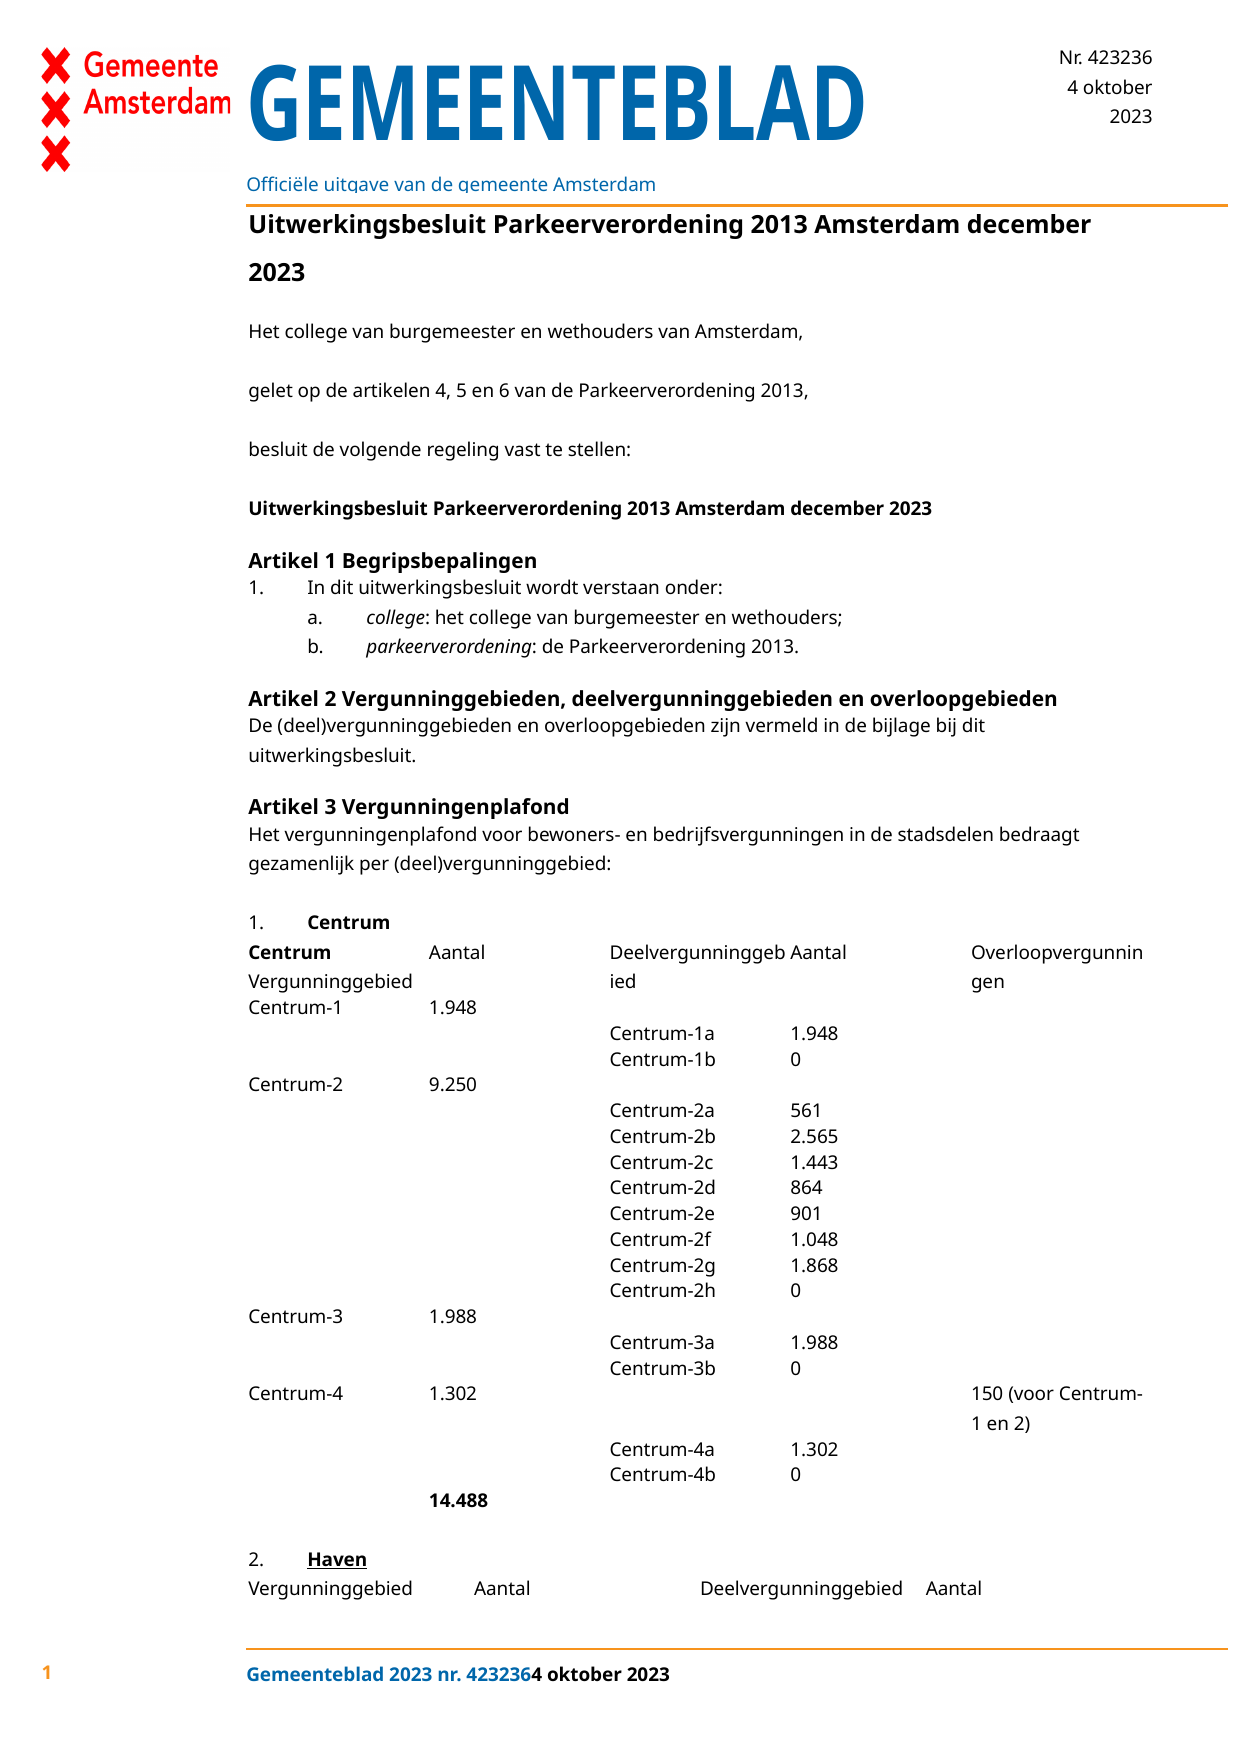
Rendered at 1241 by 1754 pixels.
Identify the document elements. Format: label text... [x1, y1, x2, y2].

text Artikel 1 Begripsbepalingen [248, 546, 1152, 574]
table_cell 2.565 [790, 1123, 971, 1149]
table_cell Centrum-2c [609, 1149, 790, 1174]
table_cell 561 [790, 1098, 971, 1123]
table_cell [429, 1252, 609, 1277]
table_cell [971, 1020, 1152, 1046]
table_cell [971, 1329, 1152, 1355]
table_header Deelvergunninggebied [700, 1575, 926, 1601]
table_cell [248, 1149, 429, 1174]
table_header Aantal [474, 1575, 700, 1601]
table_cell 1.048 [790, 1226, 971, 1252]
table_cell Centrum-2h [609, 1278, 790, 1303]
table_cell [971, 1072, 1152, 1097]
table_cell [971, 1046, 1152, 1072]
table_header Aantal [790, 939, 971, 994]
table_cell Centrum-2f [609, 1226, 790, 1252]
table_cell 0 [790, 1046, 971, 1072]
table_cell 150 (voor Centrum-1 en 2) [971, 1380, 1152, 1436]
table_cell 14.488 [429, 1487, 609, 1513]
table_cell [971, 1175, 1152, 1200]
text Uitwerkingsbesluit Parkeerverordening 2013 Amsterdam december 2023 [248, 207, 1152, 288]
table_cell [248, 1123, 429, 1149]
text Uitwerkingsbesluit Parkeerverordening 2013 Amsterdam december 2023 [248, 495, 1152, 521]
table_cell [971, 1303, 1152, 1329]
table_cell [248, 1329, 429, 1355]
table_cell [429, 1436, 609, 1461]
table_cell [609, 995, 790, 1020]
table_cell Centrum-4a [609, 1436, 790, 1461]
table_cell [971, 1098, 1152, 1123]
table_cell [248, 1098, 429, 1123]
table_cell [429, 1278, 609, 1303]
list In dit uitwerkingsbesluit wordt verstaan onder: [248, 574, 1152, 600]
list parkeerverordening: de Parkeerverordening 2013. [307, 633, 1152, 659]
table_cell [971, 1355, 1152, 1380]
text gelet op de artikelen 4, 5 en 6 van de Parkeerverordening 2013, [248, 377, 1152, 403]
table_cell 864 [790, 1175, 971, 1200]
table_cell [248, 1436, 429, 1461]
table_cell Centrum-2a [609, 1098, 790, 1123]
table_cell Centrum-3 [248, 1303, 429, 1329]
text Het vergunningenplafond voor bewoners- en bedrijfsvergunningen in de stadsdelen bedraagt gezamenlijk per (deel)vergunninggebied: [248, 821, 1152, 876]
table_cell [971, 995, 1152, 1020]
table_cell [609, 1380, 790, 1436]
table_cell [790, 1072, 971, 1097]
table_cell 1.443 [790, 1149, 971, 1174]
table_cell Centrum-2b [609, 1123, 790, 1149]
table_cell [790, 1303, 971, 1329]
table_cell [429, 1046, 609, 1072]
text Artikel 2 Vergunninggebieden, deelvergunninggebieden en overloopgebieden [248, 684, 1152, 712]
picture [41, 47, 231, 172]
table_cell [248, 1226, 429, 1252]
table_header Overloopvergunningen [971, 939, 1152, 994]
table_cell 1.988 [429, 1303, 609, 1329]
table_cell [248, 1200, 429, 1226]
table_cell [609, 1072, 790, 1097]
table_cell [609, 1487, 790, 1513]
table_cell 1.948 [429, 995, 609, 1020]
table_cell [248, 1487, 429, 1513]
table_cell [429, 1226, 609, 1252]
table_cell 0 [790, 1278, 971, 1303]
table_cell [429, 1123, 609, 1149]
table_cell 1.948 [790, 1020, 971, 1046]
table_cell [248, 1020, 429, 1046]
table_cell [248, 1252, 429, 1277]
table_cell [971, 1200, 1152, 1226]
table_cell [971, 1278, 1152, 1303]
table_header Aantal [429, 939, 609, 994]
table_cell [248, 1046, 429, 1072]
text Het college van burgemeester en wethouders van Amsterdam, [248, 318, 1152, 344]
table_cell Centrum-4b [609, 1461, 790, 1487]
table_cell Centrum-3a [609, 1329, 790, 1355]
table_cell [609, 1303, 790, 1329]
text Artikel 3 Vergunningenplafond [248, 792, 1152, 821]
table_cell [790, 995, 971, 1020]
table_cell [971, 1252, 1152, 1277]
table_cell Centrum-2d [609, 1175, 790, 1200]
list Haven [248, 1546, 1152, 1571]
table_cell 1.302 [429, 1380, 609, 1436]
table_cell 9.250 [429, 1072, 609, 1097]
table_cell [429, 1200, 609, 1226]
table_cell [429, 1020, 609, 1046]
list college: het college van burgemeester en wethouders; [307, 604, 1152, 629]
table_cell [971, 1149, 1152, 1174]
table_header Vergunninggebied [248, 1575, 474, 1601]
table_cell [971, 1226, 1152, 1252]
table_header Deelvergunninggebied [609, 939, 790, 994]
table_cell [248, 1355, 429, 1380]
table_cell [429, 1149, 609, 1174]
table_cell 1.302 [790, 1436, 971, 1461]
table_cell 901 [790, 1200, 971, 1226]
table_cell [248, 1175, 429, 1200]
table_cell [971, 1487, 1152, 1513]
text besluit de volgende regeling vast te stellen: [248, 436, 1152, 462]
table_cell 0 [790, 1461, 971, 1487]
table_cell [429, 1355, 609, 1380]
table_cell [429, 1461, 609, 1487]
table_cell [971, 1436, 1152, 1461]
table_cell [248, 1278, 429, 1303]
table_cell [248, 1461, 429, 1487]
table_cell Centrum-2g [609, 1252, 790, 1277]
list Centrum [248, 909, 1152, 935]
table_cell 1.988 [790, 1329, 971, 1355]
table_cell [971, 1123, 1152, 1149]
table_cell Centrum-1 [248, 995, 429, 1020]
table_cell [429, 1098, 609, 1123]
table_cell 0 [790, 1355, 971, 1380]
table_cell [790, 1487, 971, 1513]
table_header Centrum Vergunninggebied [248, 939, 429, 994]
table_cell Centrum-2 [248, 1072, 429, 1097]
table_cell Centrum-2e [609, 1200, 790, 1226]
table_cell Centrum-1b [609, 1046, 790, 1072]
table_header Aantal [926, 1575, 1152, 1601]
table_cell [971, 1461, 1152, 1487]
text De (deel)vergunninggebieden en overloopgebieden zijn vermeld in de bijlage bij dit uitwerkingsbesluit. [248, 712, 1152, 768]
table_cell Centrum-4 [248, 1380, 429, 1436]
table_cell [790, 1380, 971, 1436]
table_cell 1.868 [790, 1252, 971, 1277]
table_cell Centrum-1a [609, 1020, 790, 1046]
table_cell [429, 1175, 609, 1200]
table_cell [429, 1329, 609, 1355]
table_cell Centrum-3b [609, 1355, 790, 1380]
